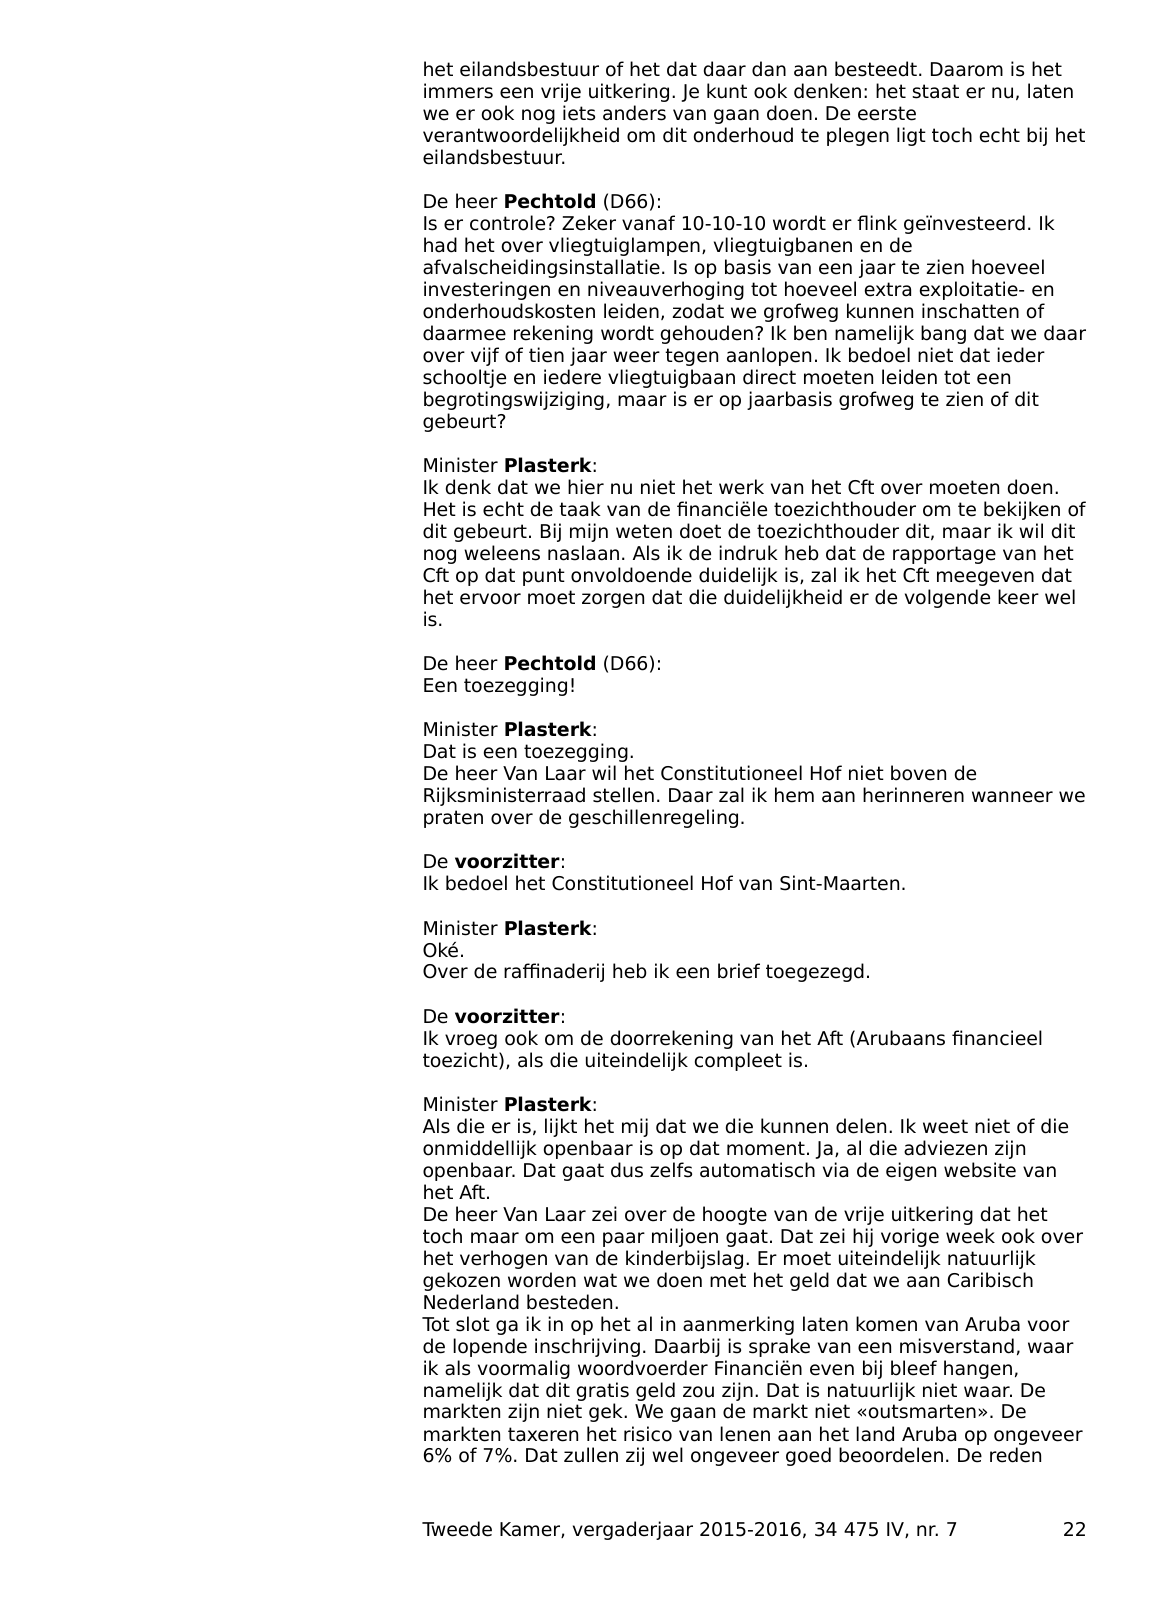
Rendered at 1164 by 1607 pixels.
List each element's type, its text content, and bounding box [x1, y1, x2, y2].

text het eilandsbestuur of het dat daar dan aan besteedt. Daarom is het immers een vrije uitkering. Je kunt ook denken: het staat er nu, laten we er ook nog iets anders van gaan doen. De eerste verantwoordelijkheid om dit onderhoud te plegen ligt toch echt bij het eilandsbestuur. [422, 59, 1087, 169]
text Dat is een toezegging. [422, 741, 1087, 763]
text De voorzitter: [422, 1006, 1087, 1028]
text De heer Van Laar zei over de hoogte van de vrije uitkering dat het toch maar om een paar miljoen gaat. Dat zei hij vorige week ook over het verhogen van de kinderbijslag. Er moet uiteindelijk natuurlijk gekozen worden wat we doen met het geld dat we aan Caribisch Nederland besteden. [422, 1204, 1087, 1313]
text Ik denk dat we hier nu niet het werk van het Cft over moeten doen. Het is echt de taak van de financiële toezichthouder om te bekijken of dit gebeurt. Bij mijn weten doet de toezichthouder dit, maar ik wil dit nog weleens naslaan. Als ik de indruk heb dat de rapportage van het Cft op dat punt onvoldoende duidelijk is, zal ik het Cft meegeven dat het ervoor moet zorgen dat die duidelijkheid er de volgende keer wel is. [422, 477, 1087, 631]
text Ik bedoel het Constitutioneel Hof van Sint-Maarten. [422, 873, 1087, 895]
text De voorzitter: [422, 851, 1087, 873]
text Als die er is, lijkt het mij dat we die kunnen delen. Ik weet niet of die onmiddellijk openbaar is op dat moment. Ja, al die adviezen zijn openbaar. Dat gaat dus zelfs automatisch via de eigen website van het Aft. [422, 1116, 1087, 1204]
text Over de raffinaderij heb ik een brief toegezegd. [422, 961, 1087, 983]
text Minister Plasterk: [422, 917, 1087, 939]
text De heer Van Laar wil het Constitutioneel Hof niet boven de Rijksministerraad stellen. Daar zal ik hem aan herinneren wanneer we praten over de geschillenregeling. [422, 763, 1087, 829]
text De heer Pechtold (D66): [422, 653, 1087, 675]
text Minister Plasterk: [422, 719, 1087, 741]
text Is er controle? Zeker vanaf 10-10-10 wordt er flink geïnvesteerd. Ik had het over vliegtuiglampen, vliegtuigbanen en de afvalscheidingsinstallatie. Is op basis van een jaar te zien hoeveel investeringen en niveauverhoging tot hoeveel extra exploitatie- en onderhoudskosten leiden, zodat we grofweg kunnen inschatten of daarmee rekening wordt gehouden? Ik ben namelijk bang dat we daar over vijf of tien jaar weer tegen aanlopen. Ik bedoel niet dat ieder schooltje en iedere vliegtuigbaan direct moeten leiden tot een begrotingswijziging, maar is er op jaarbasis grofweg te zien of dit gebeurt? [422, 213, 1087, 433]
text Tot slot ga ik in op het al in aanmerking laten komen van Aruba voor de lopende inschrijving. Daarbij is sprake van een misverstand, waar ik als voormalig woordvoerder Financiën even bij bleef hangen, namelijk dat dit gratis geld zou zijn. Dat is natuurlijk niet waar. De markten zijn niet gek. We gaan de markt niet «outsmarten». De markten taxeren het risico van lenen aan het land Aruba op ongeveer 6% of 7%. Dat zullen zij wel ongeveer goed beoordelen. De reden [422, 1313, 1087, 1467]
text Minister Plasterk: [422, 455, 1087, 477]
text Ik vroeg ook om de doorrekening van het Aft (Arubaans financieel toezicht), als die uiteindelijk compleet is. [422, 1028, 1087, 1072]
text Minister Plasterk: [422, 1094, 1087, 1116]
text De heer Pechtold (D66): [422, 191, 1087, 213]
text Oké. [422, 939, 1087, 961]
text Een toezegging! [422, 675, 1087, 697]
